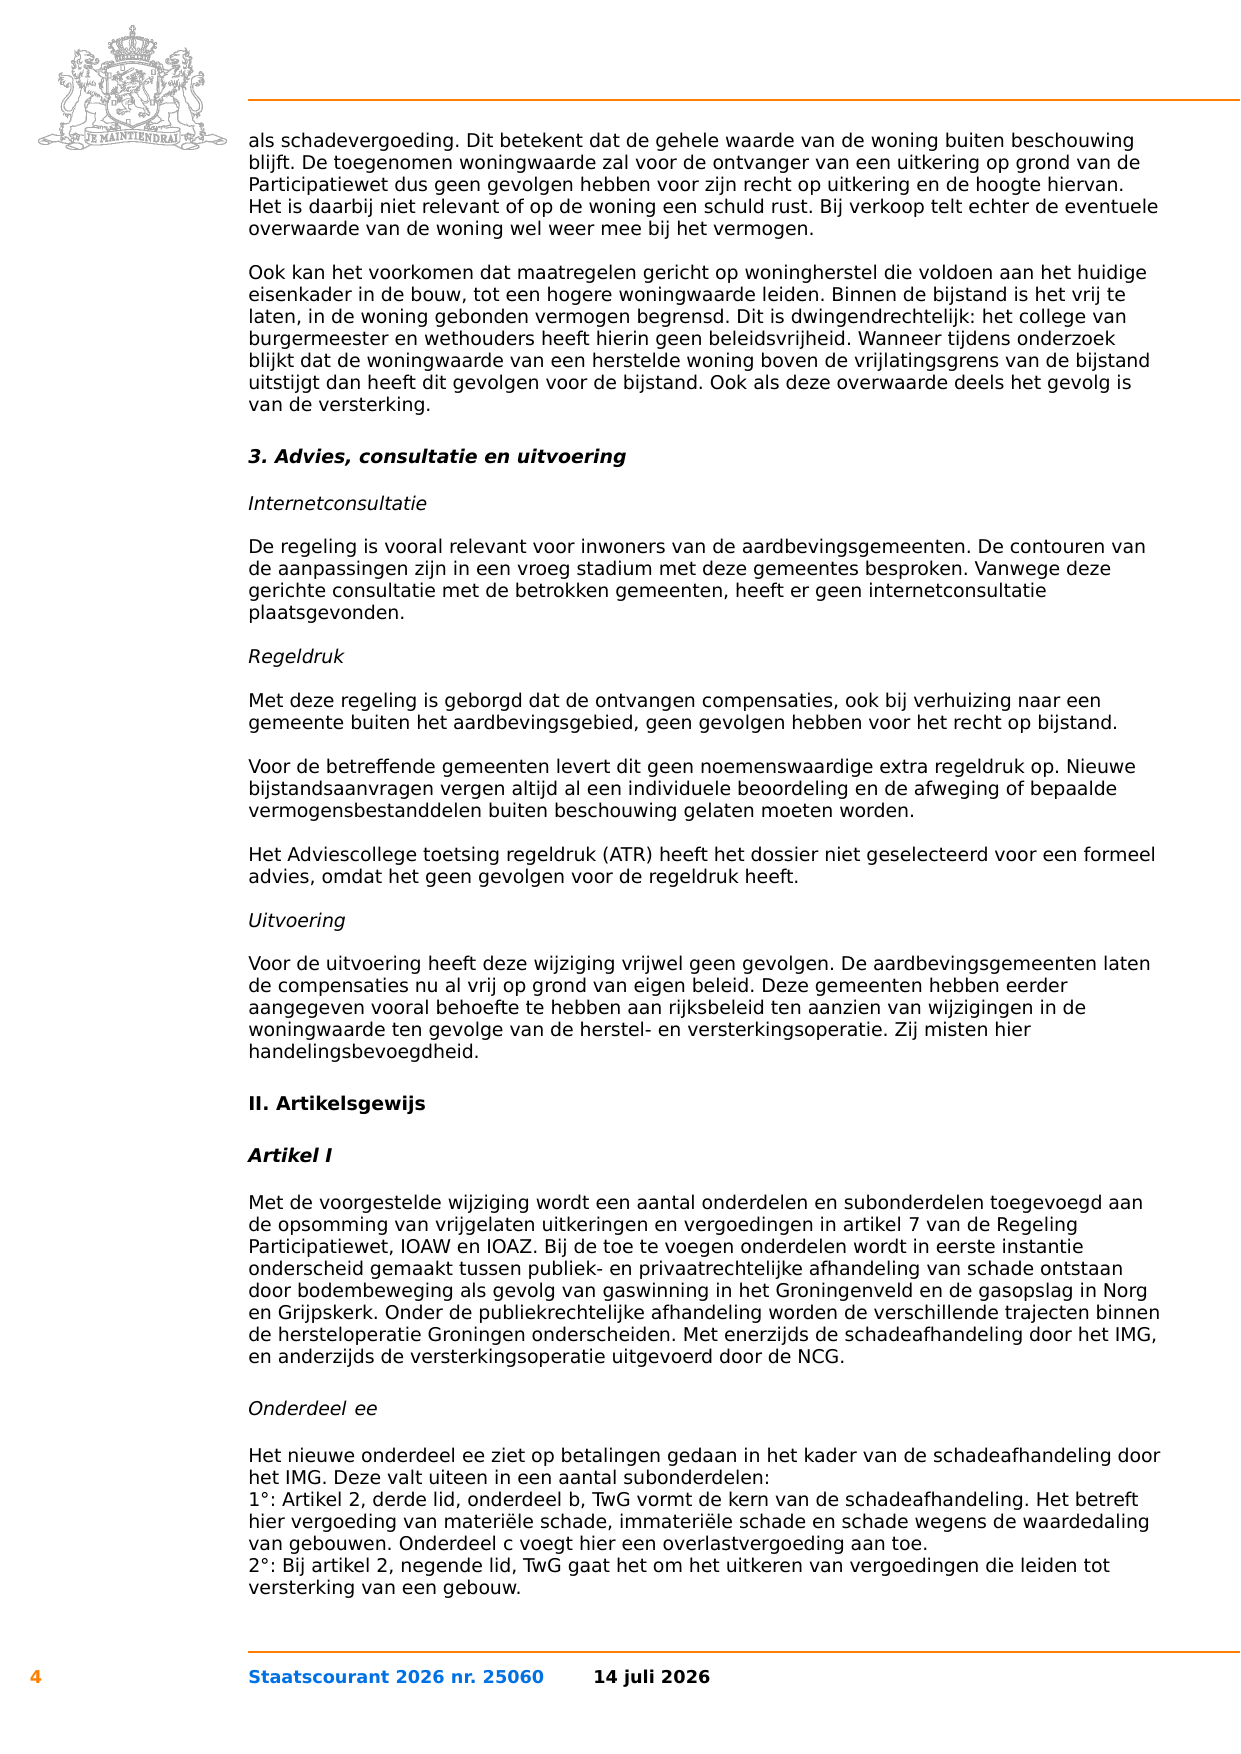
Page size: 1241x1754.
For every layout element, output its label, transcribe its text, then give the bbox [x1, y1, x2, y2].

text Met deze regeling is geborgd dat de ontvangen compensaties, ook bij verhuizing naar een gemeente buiten het aardbevingsgebied, geen gevolgen hebben voor het recht op bijstand. [248, 690, 1163, 734]
text Ook kan het voorkomen dat maatregelen gericht op woningherstel die voldoen aan het huidige eisenkader in de bouw, tot een hogere woningwaarde leiden. Binnen de bijstand is het vrij te laten, in de woning gebonden vermogen begrensd. Dit is dwingendrechtelijk: het college van burgermeester en wethouders heeft hierin geen beleidsvrijheid. Wanneer tijdens onderzoek blijkt dat de woningwaarde van een herstelde woning boven de vrijlatingsgrens van de bijstand uitstijgt dan heeft dit gevolgen voor de bijstand. Ook als deze overwaarde deels het gevolg is van de versterking. [248, 262, 1163, 416]
text Het Adviescollege toetsing regeldruk (ATR) heeft het dossier niet geselecteerd voor een formeel advies, omdat het geen gevolgen voor de regeldruk heeft. [248, 844, 1163, 888]
text De regeling is vooral relevant voor inwoners van de aardbevingsgemeenten. De contouren van de aanpassingen zijn in een vroeg stadium met deze gemeentes besproken. Vanwege deze gerichte consultatie met de betrokken gemeenten, heeft er geen internetconsultatie plaatsgevonden. [248, 536, 1163, 624]
subtitle 3. Advies, consultatie en uitvoering [248, 446, 1163, 467]
text Met de voorgestelde wijziging wordt een aantal onderdelen en subonderdelen toegevoegd aan de opsomming van vrijgelaten uitkeringen en vergoedingen in artikel 7 van de Regeling Participatiewet, IOAW en IOAZ. Bij de toe te voegen onderdelen wordt in eerste instantie onderscheid gemaakt tussen publiek- en privaatrechtelijke afhandeling van schade ontstaan door bodembeweging als gevolg van gaswinning in het Groningenveld en de gasopslag in Norg en Grijpskerk. Onder de publiekrechtelijke afhandeling worden de verschillende trajecten binnen de hersteloperatie Groningen onderscheiden. Met enerzijds de schadeafhandeling door het IMG, en anderzijds de versterkingsoperatie uitgevoerd door de NCG. [248, 1192, 1163, 1368]
picture [38, 25, 227, 150]
text 1°: Artikel 2, derde lid, onderdeel b, TwG vormt de kern van de schadeafhandeling. Het betreft hier vergoeding van materiële schade, immateriële schade en schade wegens de waardedaling van gebouwen. Onderdeel c voegt hier een overlastvergoeding aan toe. [248, 1489, 1163, 1555]
subtitle Artikel I [248, 1145, 1163, 1167]
subtitle II. Artikelsgewijs [248, 1093, 1163, 1115]
text als schadevergoeding. Dit betekent dat de gehele waarde van de woning buiten beschouwing blijft. De toegenomen woningwaarde zal voor de ontvanger van een uitkering op grond van de Participatiewet dus geen gevolgen hebben voor zijn recht op uitkering en de hoogte hiervan. Het is daarbij niet relevant of op de woning een schuld rust. Bij verkoop telt echter de eventuele overwaarde van de woning wel weer mee bij het vermogen. [248, 130, 1163, 240]
subtitle Regeldruk [248, 646, 1163, 668]
text 2°: Bij artikel 2, negende lid, TwG gaat het om het uitkeren van vergoedingen die leiden tot versterking van een gebouw. [248, 1555, 1163, 1599]
subtitle Onderdeel ee [248, 1398, 1163, 1420]
subtitle Internetconsultatie [248, 492, 1163, 514]
text Voor de uitvoering heeft deze wijziging vrijwel geen gevolgen. De aardbevingsgemeenten laten de compensaties nu al vrij op grond van eigen beleid. Deze gemeenten hebben eerder aangegeven vooral behoefte te hebben aan rijksbeleid ten aanzien van wijzigingen in de woningwaarde ten gevolge van de herstel- en versterkingsoperatie. Zij misten hier handelingsbevoegdheid. [248, 953, 1163, 1063]
text Voor de betreffende gemeenten levert dit geen noemenswaardige extra regeldruk op. Nieuwe bijstandsaanvragen vergen altijd al een individuele beoordeling en de afweging of bepaalde vermogensbestanddelen buiten beschouwing gelaten moeten worden. [248, 756, 1163, 822]
subtitle Uitvoering [248, 909, 1163, 931]
text Het nieuwe onderdeel ee ziet op betalingen gedaan in het kader van de schadeafhandeling door het IMG. Deze valt uiteen in een aantal subonderdelen: [248, 1445, 1163, 1489]
